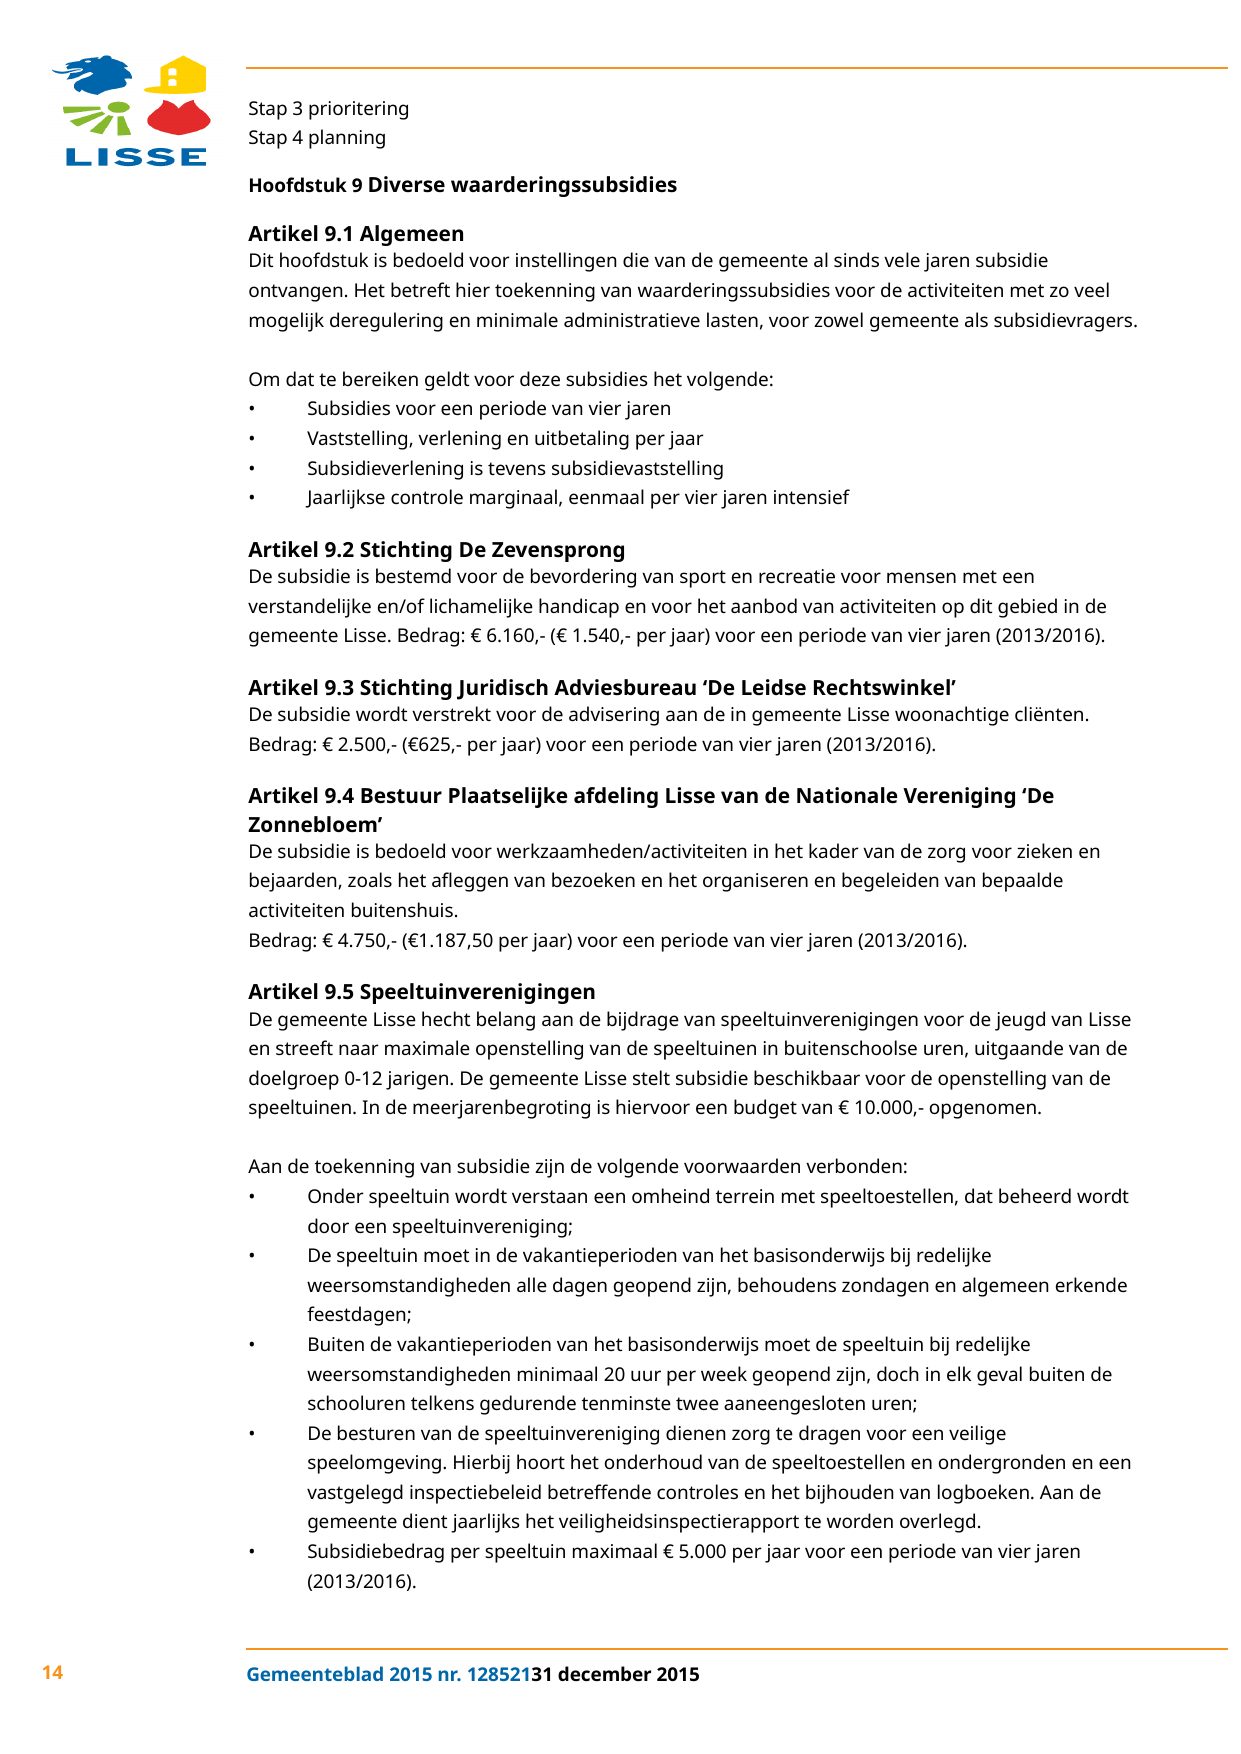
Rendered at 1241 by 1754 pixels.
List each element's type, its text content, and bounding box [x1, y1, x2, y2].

list Onder speeltuin wordt verstaan een omheind terrein met speeltoestellen, dat beheerd wordt door een speeltuinvereniging; [248, 1183, 1152, 1238]
text De subsidie is bedoeld voor werkzaamheden/activiteiten in het kader van de zorg voor zieken en bejaarden, zoals het afleggen van bezoeken en het organiseren en begeleiden van bepaalde activiteiten buitenshuis. [248, 838, 1152, 923]
text De gemeente Lisse hecht belang aan de bijdrage van speeltuinverenigingen voor de jeugd van Lisse en streeft naar maximale openstelling van de speeltuinen in buitenschoolse uren, uitgaande van de doelgroep 0-12 jarigen. De gemeente Lisse stelt subsidie beschikbaar voor de openstelling van de speeltuinen. In de meerjarenbegroting is hiervoor een budget van € 10.000,- opgenomen. [248, 1006, 1152, 1120]
text Artikel 9.3 Stichting Juridisch Adviesbureau ‘De Leidse Rechtswinkel’ [248, 673, 1152, 701]
picture [41, 47, 231, 172]
text Stap 3 prioritering [248, 95, 1152, 121]
text Bedrag: € 4.750,- (€1.187,50 per jaar) voor een periode van vier jaren (2013/2016). [248, 927, 1152, 953]
text Hoofdstuk 9 Diverse waarderingssubsidies [248, 170, 1152, 198]
list Subsidies voor een periode van vier jaren [248, 396, 1152, 421]
text Om dat te bereiken geldt voor deze subsidies het volgende: [248, 366, 1152, 392]
text De subsidie wordt verstrekt voor de advisering aan de in gemeente Lisse woonachtige cliënten. Bedrag: € 2.500,- (€625,- per jaar) voor een periode van vier jaren (2013/2016). [248, 701, 1152, 757]
text Stap 4 planning [248, 124, 1152, 150]
text Artikel 9.1 Algemeen [248, 219, 1152, 248]
list Buiten de vakantieperioden van het basisonderwijs moet de speeltuin bij redelijke weersomstandigheden minimaal 20 uur per week geopend zijn, doch in elk geval buiten de schooluren telkens gedurende tenminste twee aaneengesloten uren; [248, 1331, 1152, 1416]
list Vaststelling, verlening en uitbetaling per jaar [248, 425, 1152, 451]
text Artikel 9.5 Speeltuinverenigingen [248, 977, 1152, 1006]
text Dit hoofdstuk is bedoeld voor instellingen die van de gemeente al sinds vele jaren subsidie ontvangen. Het betreft hier toekenning van waarderingssubsidies voor de activiteiten met zo veel mogelijk deregulering en minimale administratieve lasten, voor zowel gemeente als subsidievragers. [248, 248, 1152, 333]
list Subsidiebedrag per speeltuin maximaal € 5.000 per jaar voor een periode van vier jaren (2013/2016). [248, 1538, 1152, 1593]
text Artikel 9.4 Bestuur Plaatselijke afdeling Lisse van de Nationale Vereniging ‘De Zonnebloem’ [248, 781, 1152, 838]
list Subsidieverlening is tevens subsidievaststelling [248, 455, 1152, 481]
text Aan de toekenning van subsidie zijn de volgende voorwaarden verbonden: [248, 1154, 1152, 1179]
text De subsidie is bestemd voor de bevordering van sport en recreatie voor mensen met een verstandelijke en/of lichamelijke handicap en voor het aanbod van activiteiten op dit gebied in de gemeente Lisse. Bedrag: € 6.160,- (€ 1.540,- per jaar) voor een periode van vier jaren (2013/2016). [248, 563, 1152, 648]
list Jaarlijkse controle marginaal, eenmaal per vier jaren intensief [248, 484, 1152, 510]
list De speeltuin moet in de vakantieperioden van het basisonderwijs bij redelijke weersomstandigheden alle dagen geopend zijn, behoudens zondagen en algemeen erkende feestdagen; [248, 1242, 1152, 1327]
list De besturen van de speeltuinvereniging dienen zorg te dragen voor een veilige speelomgeving. Hierbij hoort het onderhoud van de speeltoestellen en ondergronden en een vastgelegd inspectiebeleid betreffende controles en het bijhouden van logboeken. Aan de gemeente dient jaarlijks het veiligheidsinspectierapport te worden overlegd. [248, 1420, 1152, 1534]
text Artikel 9.2 Stichting De Zevensprong [248, 535, 1152, 563]
